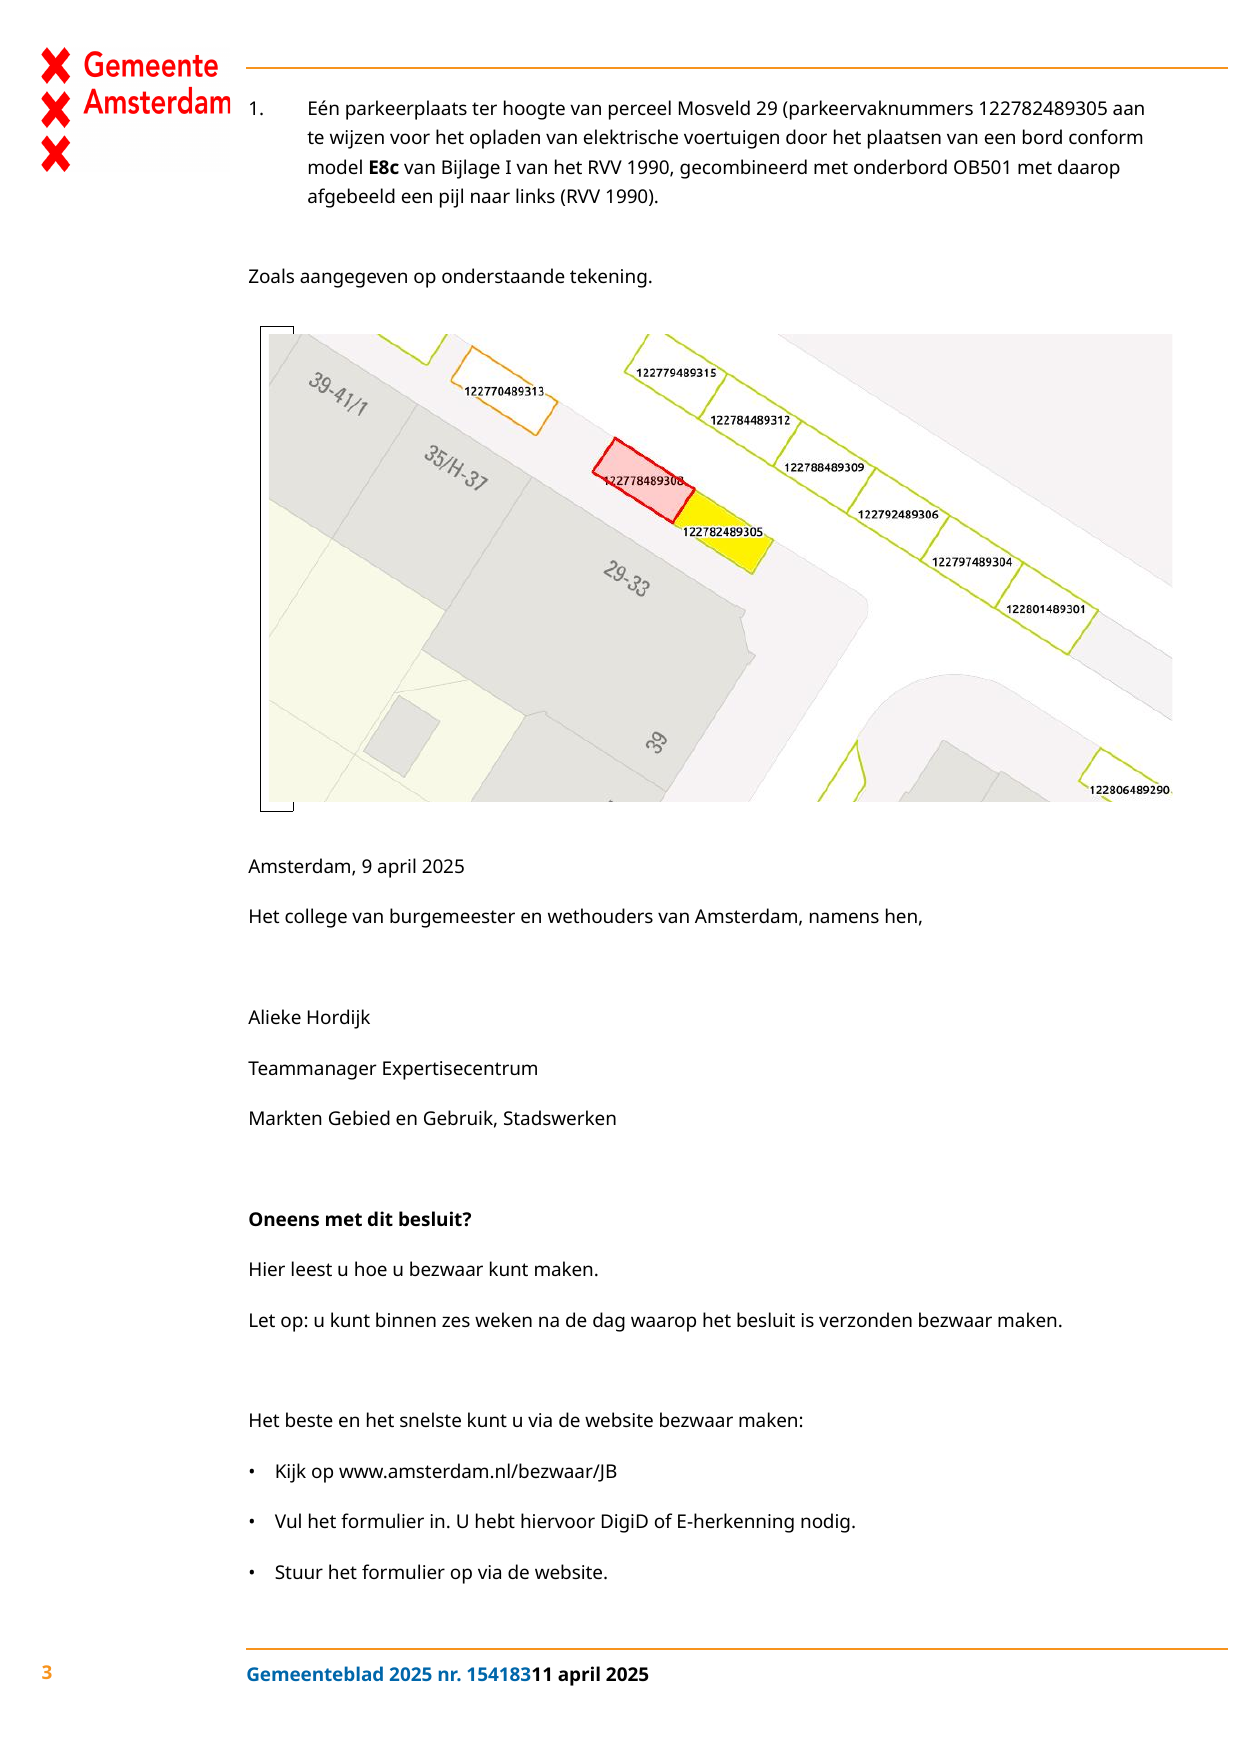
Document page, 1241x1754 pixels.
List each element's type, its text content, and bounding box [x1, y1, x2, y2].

text • Stuur het formulier op via de website. [248, 1559, 1152, 1584]
text Teammanager Expertisecentrum [248, 1055, 1152, 1080]
picture [268, 334, 1173, 802]
text Markten Gebied en Gebruik, Stadswerken [248, 1105, 1152, 1131]
text Het college van burgemeester en wethouders van Amsterdam, namens hen, [248, 903, 1152, 929]
text • Kijk op www.amsterdam.nl/bezwaar/JB [248, 1458, 1152, 1484]
text Amsterdam, 9 april 2025 [248, 853, 1152, 879]
list Eén parkeerplaats ter hoogte van perceel Mosveld 29 (parkeervaknummers 122782489305 aan te wijzen voor het opladen van elektrische voertuigen door het plaatsen van een bord conform model E8c van Bijlage I van het RVV 1990, gecombineerd met onderbord OB501 met daarop afgebeeld een pijl naar links (RVV 1990). [248, 95, 1152, 209]
text Let op: u kunt binnen zes weken na de dag waarop het besluit is verzonden bezwaar maken. [248, 1307, 1152, 1332]
text Alieke Hordijk [248, 1004, 1152, 1030]
text Hier leest u hoe u bezwaar kunt maken. [248, 1256, 1152, 1282]
picture [41, 47, 231, 172]
text Oneens met dit besluit? [248, 1206, 1152, 1232]
text • Vul het formulier in. U hebt hiervoor DigiD of E-herkenning nodig. [248, 1508, 1152, 1534]
text Zoals aangegeven op onderstaande tekening. [248, 263, 1152, 289]
text Het beste en het snelste kunt u via de website bezwaar maken: [248, 1408, 1152, 1433]
